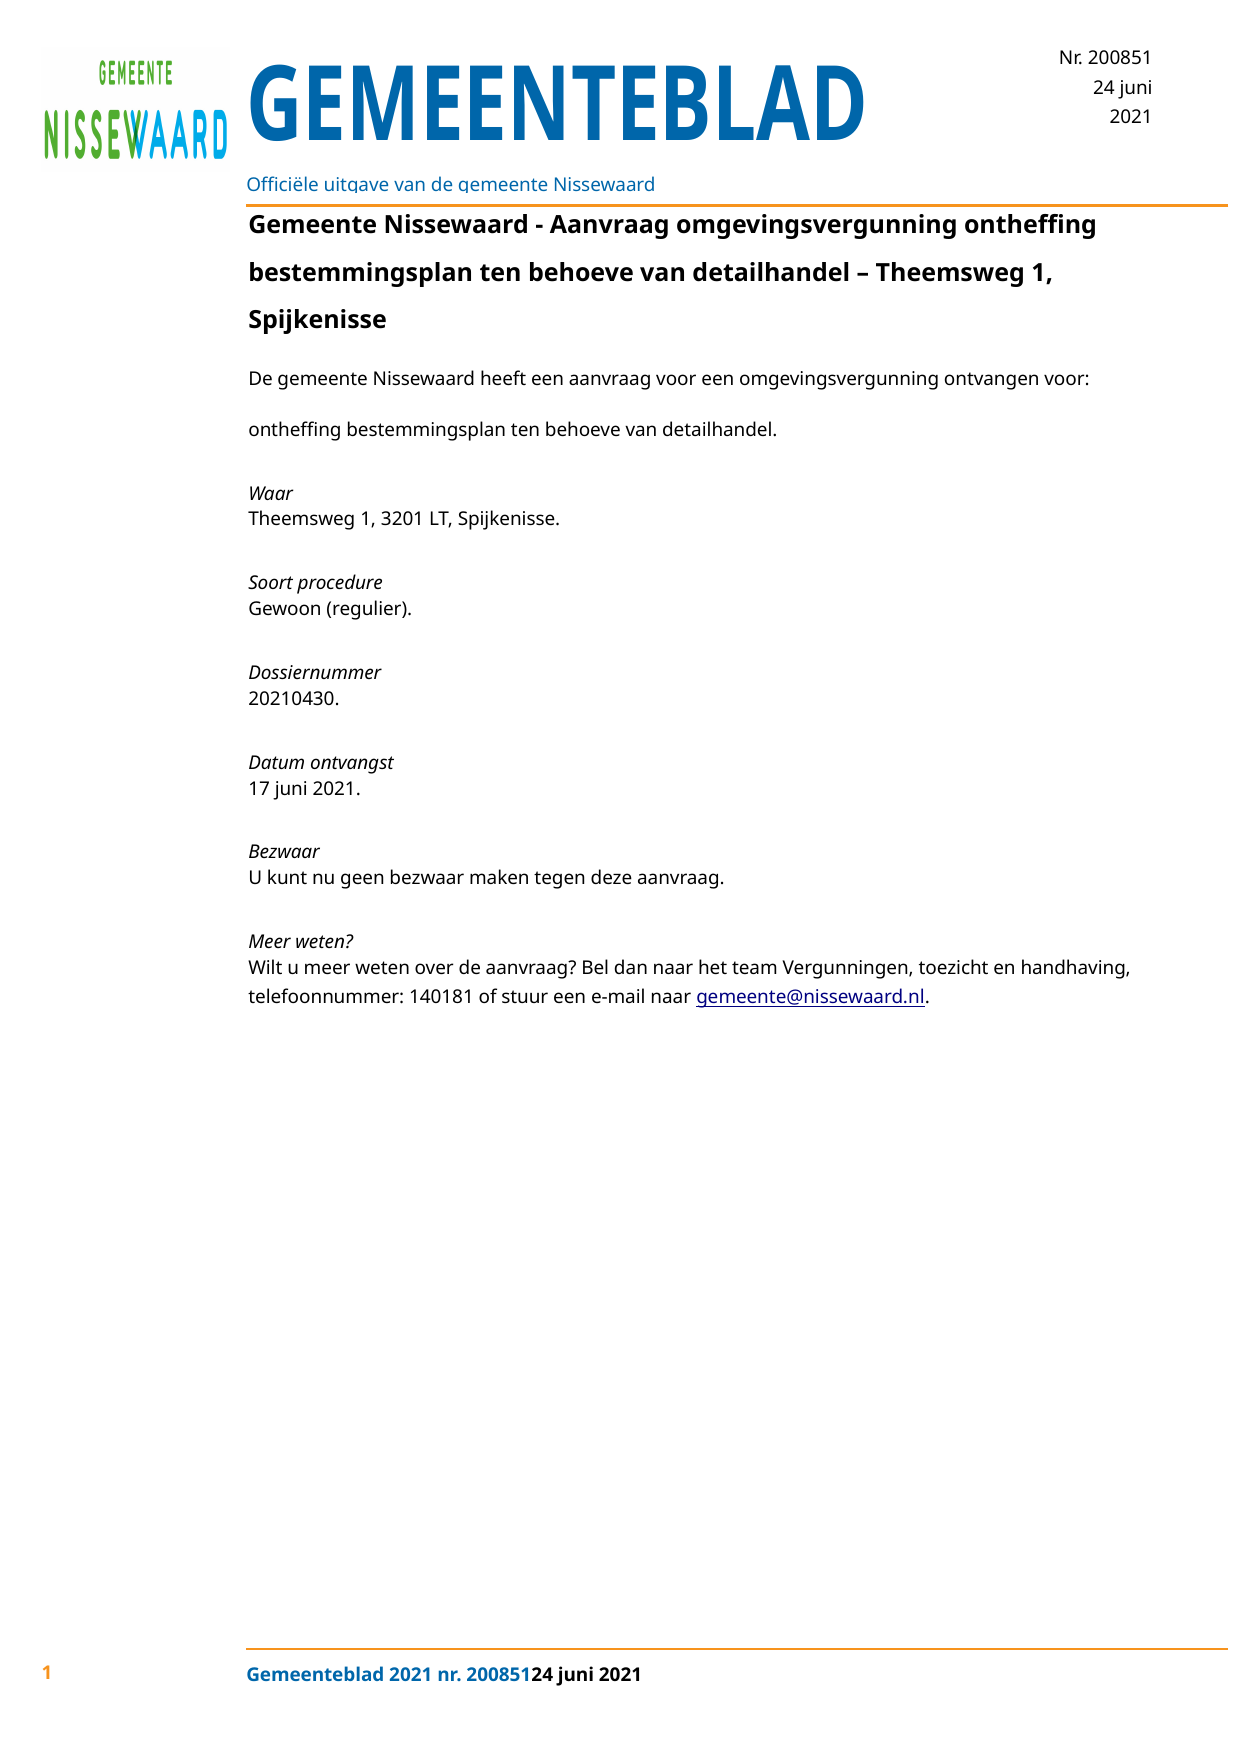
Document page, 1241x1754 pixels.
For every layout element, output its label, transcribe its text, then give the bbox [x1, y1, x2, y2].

text 17 juni 2021. [248, 775, 1152, 800]
text Meer weten? [248, 928, 1152, 954]
text Datum ontvangst [248, 749, 1152, 775]
picture [41, 47, 231, 172]
text De gemeente Nissewaard heeft een aanvraag voor een omgevingsvergunning ontvangen voor: [248, 366, 1152, 391]
text Waar [248, 480, 1152, 506]
text Soort procedure [248, 569, 1152, 595]
text Wilt u meer weten over de aanvraag? Bel dan naar het team Vergunningen, toezicht en handhaving, telefoonnummer: 140181 of stuur een e-mail naar gemeente@nissewaard.nl. [248, 954, 1152, 1009]
text Dossiernummer [248, 659, 1152, 685]
text Gewoon (regulier). [248, 595, 1152, 621]
text ontheffing bestemmingsplan ten behoeve van detailhandel. [248, 416, 1152, 442]
text 20210430. [248, 685, 1152, 711]
text Gemeente Nissewaard - Aanvraag omgevingsvergunning ontheffing bestemmingsplan ten behoeve van detailhandel – Theemsweg 1, Spijkenisse [248, 207, 1152, 336]
text Theemsweg 1, 3201 LT, Spijkenisse. [248, 506, 1152, 531]
text U kunt nu geen bezwaar maken tegen deze aanvraag. [248, 864, 1152, 890]
text Bezwaar [248, 839, 1152, 864]
